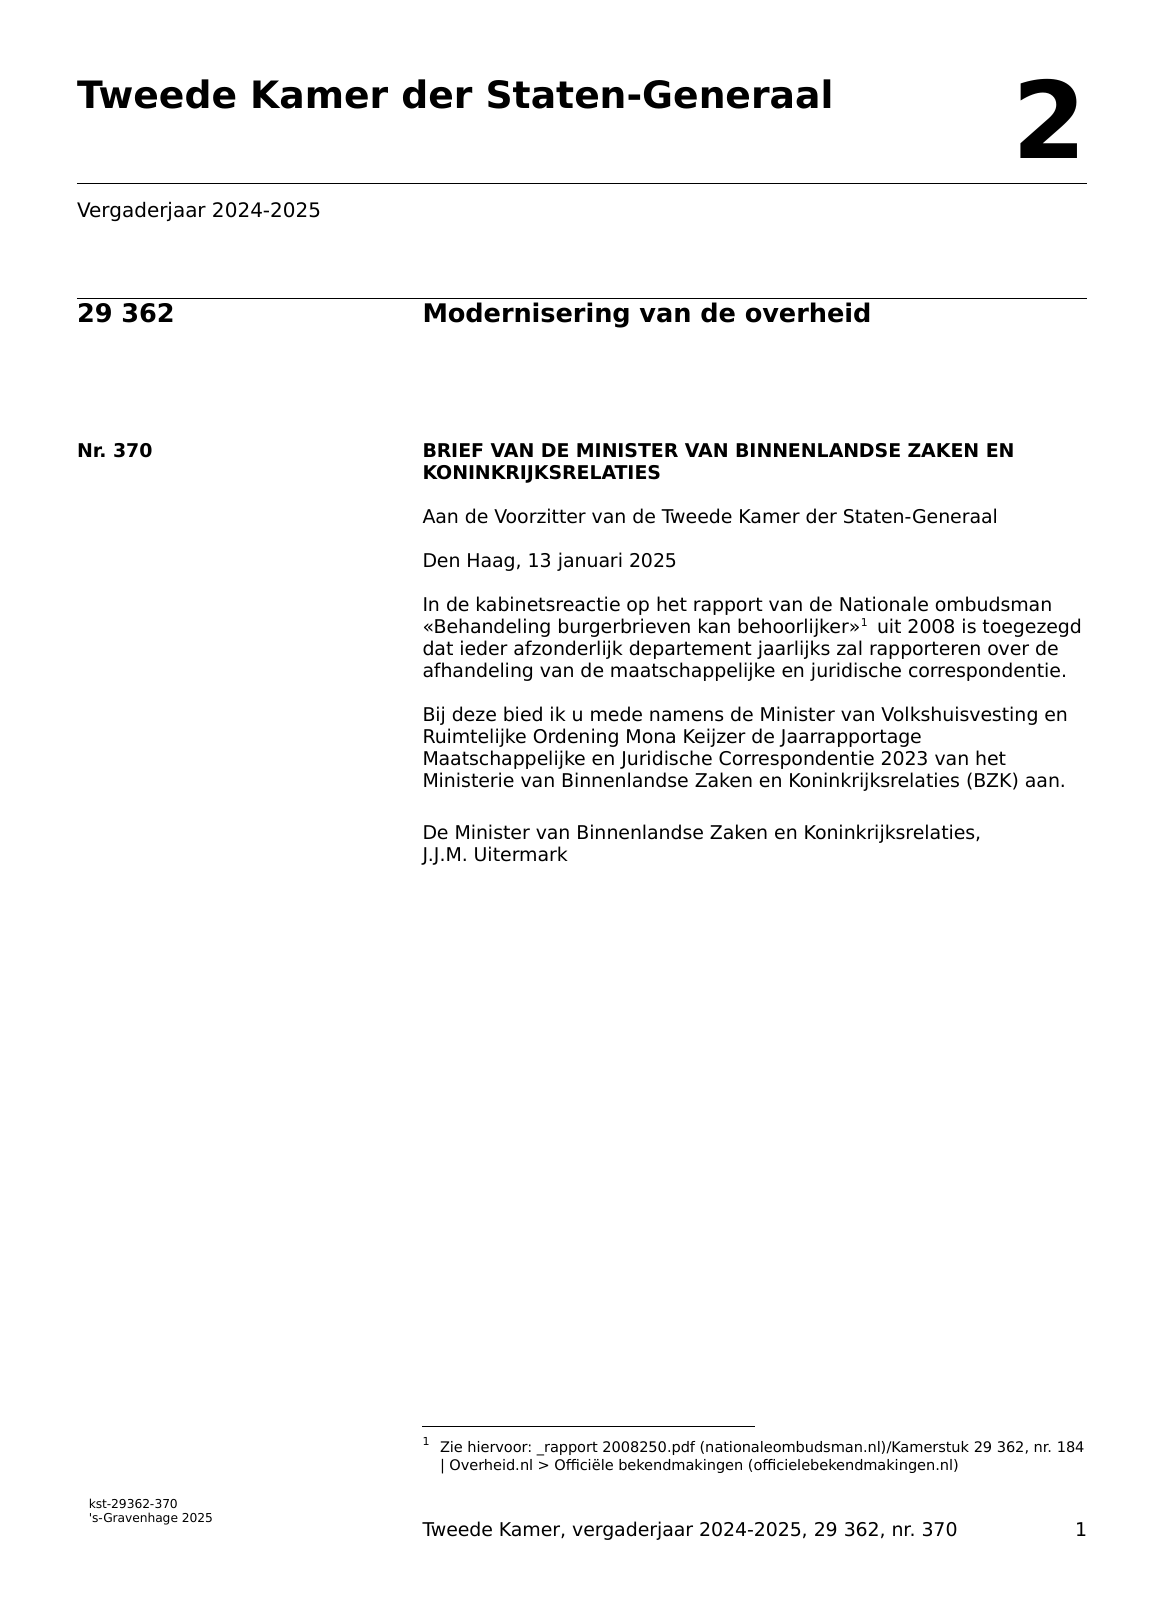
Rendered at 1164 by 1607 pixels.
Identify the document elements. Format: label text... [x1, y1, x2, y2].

text In de kabinetsreactie op het rapport van de Nationale ombudsman «Behandeling burgerbrieven kan behoorlijker» uit 2008 is toegezegd dat ieder afzonderlijk departement jaarlijks zal rapporteren over de afhandeling van de maatschappelijke en juridische correspondentie. [422, 594, 1087, 682]
text De Minister van Binnenlandse Zaken en Koninkrijksrelaties, J.J.M. Uitermark [422, 822, 1087, 866]
text Bij deze bied ik u mede namens de Minister van Volkshuisvesting en Ruimtelijke Ordening Mona Keijzer de Jaarrapportage Maatschappelijke en Juridische Correspondentie 2023 van het Ministerie van Binnenlandse Zaken en Koninkrijksrelaties (BZK) aan. [422, 704, 1087, 792]
table_cell Vergaderjaar 2024-2025 [77, 184, 1087, 298]
table_header Tweede Kamer der Staten-Generaal [77, 59, 886, 183]
table_header 2 [886, 59, 1087, 183]
text Zie hiervoor: _rapport 2008250.pdf (nationaleombudsman.nl)/Kamerstuk 29 362, nr. 184 | Overheid.nl > Officiële bekendmakingen (officielebekendmakingen.nl) [422, 1435, 1087, 1474]
text Aan de Voorzitter van de Tweede Kamer der Staten-Generaal [422, 506, 1087, 528]
text 's-Gravenhage 2025 [88, 1511, 323, 1525]
subtitle 29 362 Modernisering van de overheid [77, 299, 1087, 329]
subtitle Nr. 370 BRIEF VAN DE MINISTER VAN BINNENLANDSE ZAKEN EN KONINKRIJKSRELATIES [77, 440, 1087, 484]
text kst-29362-370 [88, 1497, 323, 1511]
text Den Haag, 13 januari 2025 [422, 550, 1087, 572]
